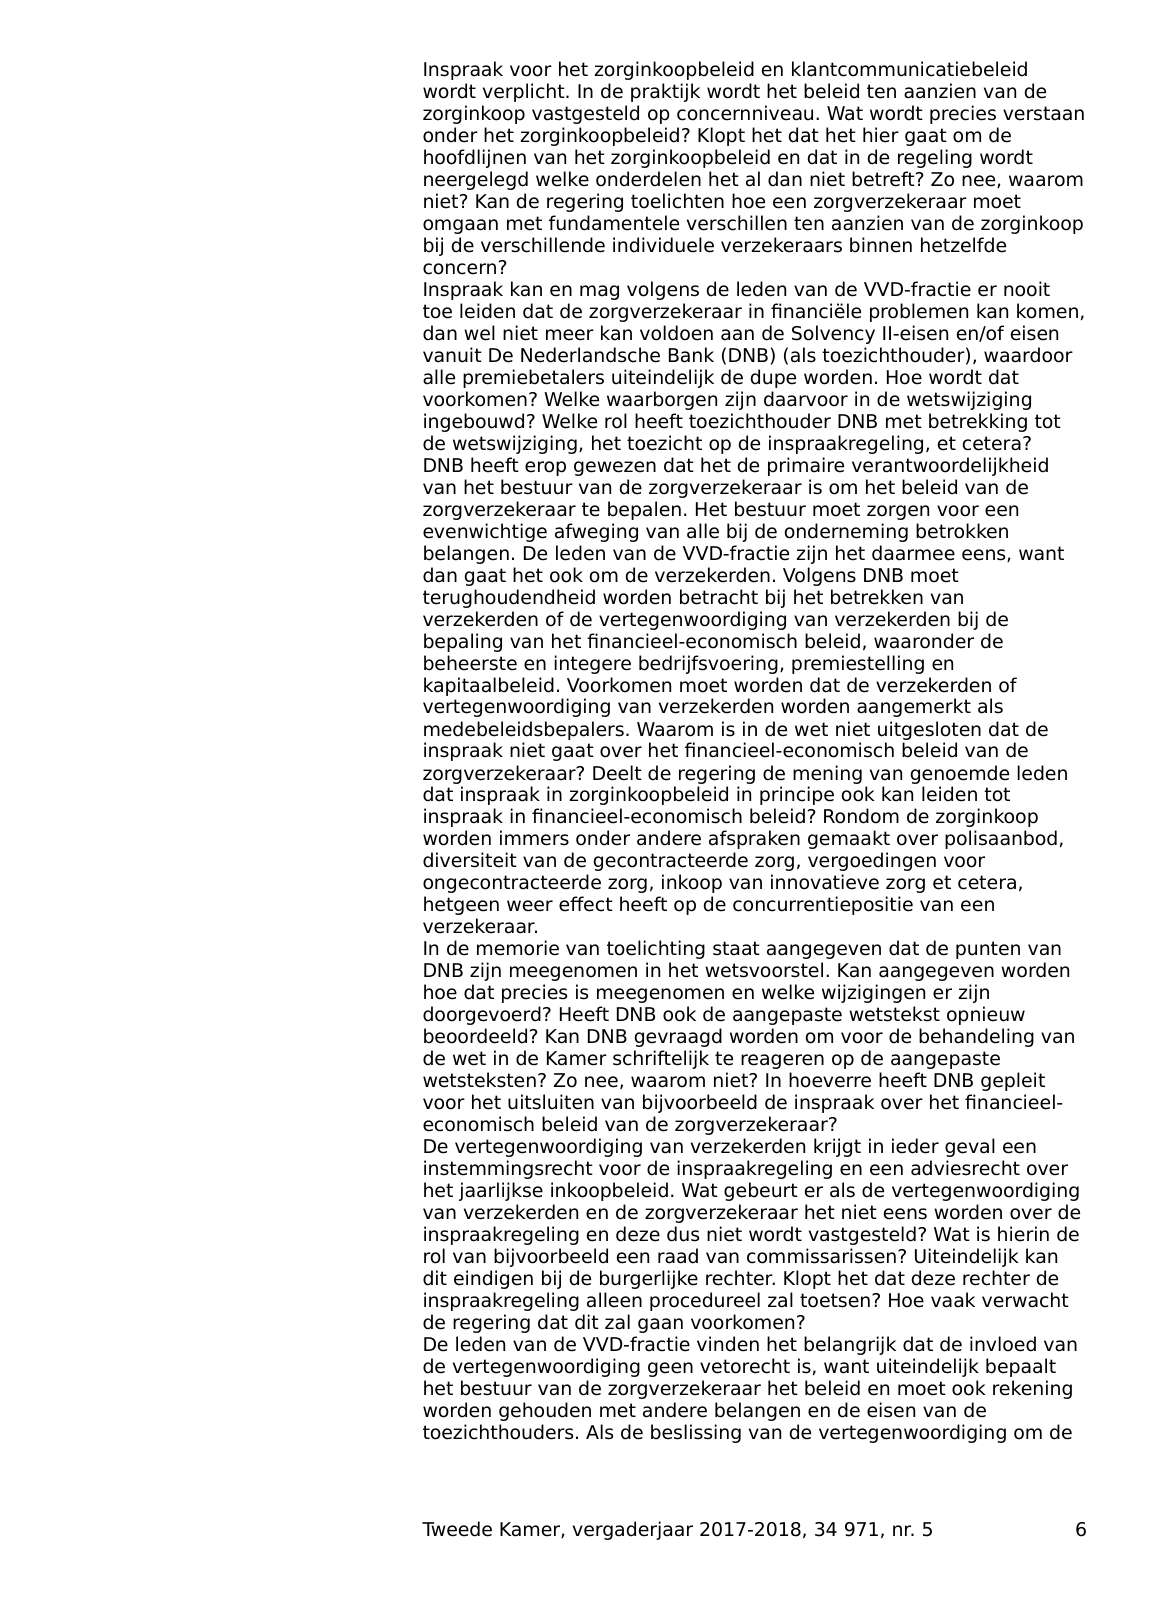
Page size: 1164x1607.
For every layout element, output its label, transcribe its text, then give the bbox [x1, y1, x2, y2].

text De leden van de VVD-fractie vinden het belangrijk dat de invloed van de vertegenwoordiging geen vetorecht is, want uiteindelijk bepaalt het bestuur van de zorgverzekeraar het beleid en moet ook rekening worden gehouden met andere belangen en de eisen van de toezichthouders. Als de beslissing van de vertegenwoordiging om de [422, 1334, 1087, 1444]
text In de memorie van toelichting staat aangegeven dat de punten van DNB zijn meegenomen in het wetsvoorstel. Kan aangegeven worden hoe dat precies is meegenomen en welke wijzigingen er zijn doorgevoerd? Heeft DNB ook de aangepaste wetstekst opnieuw beoordeeld? Kan DNB gevraagd worden om voor de behandeling van de wet in de Kamer schriftelijk te reageren op de aangepaste wetsteksten? Zo nee, waarom niet? In hoeverre heeft DNB gepleit voor het uitsluiten van bijvoorbeeld de inspraak over het financieel-economisch beleid van de zorgverzekeraar? [422, 938, 1087, 1136]
text DNB heeft erop gewezen dat het de primaire verantwoordelijkheid van het bestuur van de zorgverzekeraar is om het beleid van de zorgverzekeraar te bepalen. Het bestuur moet zorgen voor een evenwichtige afweging van alle bij de onderneming betrokken belangen. De leden van de VVD-fractie zijn het daarmee eens, want dan gaat het ook om de verzekerden. Volgens DNB moet terughoudendheid worden betracht bij het betrekken van verzekerden of de vertegenwoordiging van verzekerden bij de bepaling van het financieel-economisch beleid, waaronder de beheerste en integere bedrijfsvoering, premiestelling en kapitaalbeleid. Voorkomen moet worden dat de verzekerden of vertegenwoordiging van verzekerden worden aangemerkt als medebeleidsbepalers. Waarom is in de wet niet uitgesloten dat de inspraak niet gaat over het financieel-economisch beleid van de zorgverzekeraar? Deelt de regering de mening van genoemde leden dat inspraak in zorginkoopbeleid in principe ook kan leiden tot inspraak in financieel-economisch beleid? Rondom de zorginkoop worden immers onder andere afspraken gemaakt over polisaanbod, diversiteit van de gecontracteerde zorg, vergoedingen voor ongecontracteerde zorg, inkoop van innovatieve zorg et cetera, hetgeen weer effect heeft op de concurrentiepositie van een verzekeraar. [422, 455, 1087, 938]
text Inspraak kan en mag volgens de leden van de VVD-fractie er nooit toe leiden dat de zorgverzekeraar in financiële problemen kan komen, dan wel niet meer kan voldoen aan de Solvency II-eisen en/of eisen vanuit De Nederlandsche Bank (DNB) (als toezichthouder), waardoor alle premiebetalers uiteindelijk de dupe worden. Hoe wordt dat voorkomen? Welke waarborgen zijn daarvoor in de wetswijziging ingebouwd? Welke rol heeft toezichthouder DNB met betrekking tot de wetswijziging, het toezicht op de inspraakregeling, et cetera? [422, 279, 1087, 455]
text Inspraak voor het zorginkoopbeleid en klantcommunicatiebeleid wordt verplicht. In de praktijk wordt het beleid ten aanzien van de zorginkoop vastgesteld op concernniveau. Wat wordt precies verstaan onder het zorginkoopbeleid? Klopt het dat het hier gaat om de hoofdlijnen van het zorginkoopbeleid en dat in de regeling wordt neergelegd welke onderdelen het al dan niet betreft? Zo nee, waarom niet? Kan de regering toelichten hoe een zorgverzekeraar moet omgaan met fundamentele verschillen ten aanzien van de zorginkoop bij de verschillende individuele verzekeraars binnen hetzelfde concern? [422, 59, 1087, 279]
text De vertegenwoordiging van verzekerden krijgt in ieder geval een instemmingsrecht voor de inspraakregeling en een adviesrecht over het jaarlijkse inkoopbeleid. Wat gebeurt er als de vertegenwoordiging van verzekerden en de zorgverzekeraar het niet eens worden over de inspraakregeling en deze dus niet wordt vastgesteld? Wat is hierin de rol van bijvoorbeeld een raad van commissarissen? Uiteindelijk kan dit eindigen bij de burgerlijke rechter. Klopt het dat deze rechter de inspraakregeling alleen procedureel zal toetsen? Hoe vaak verwacht de regering dat dit zal gaan voorkomen? [422, 1136, 1087, 1334]
